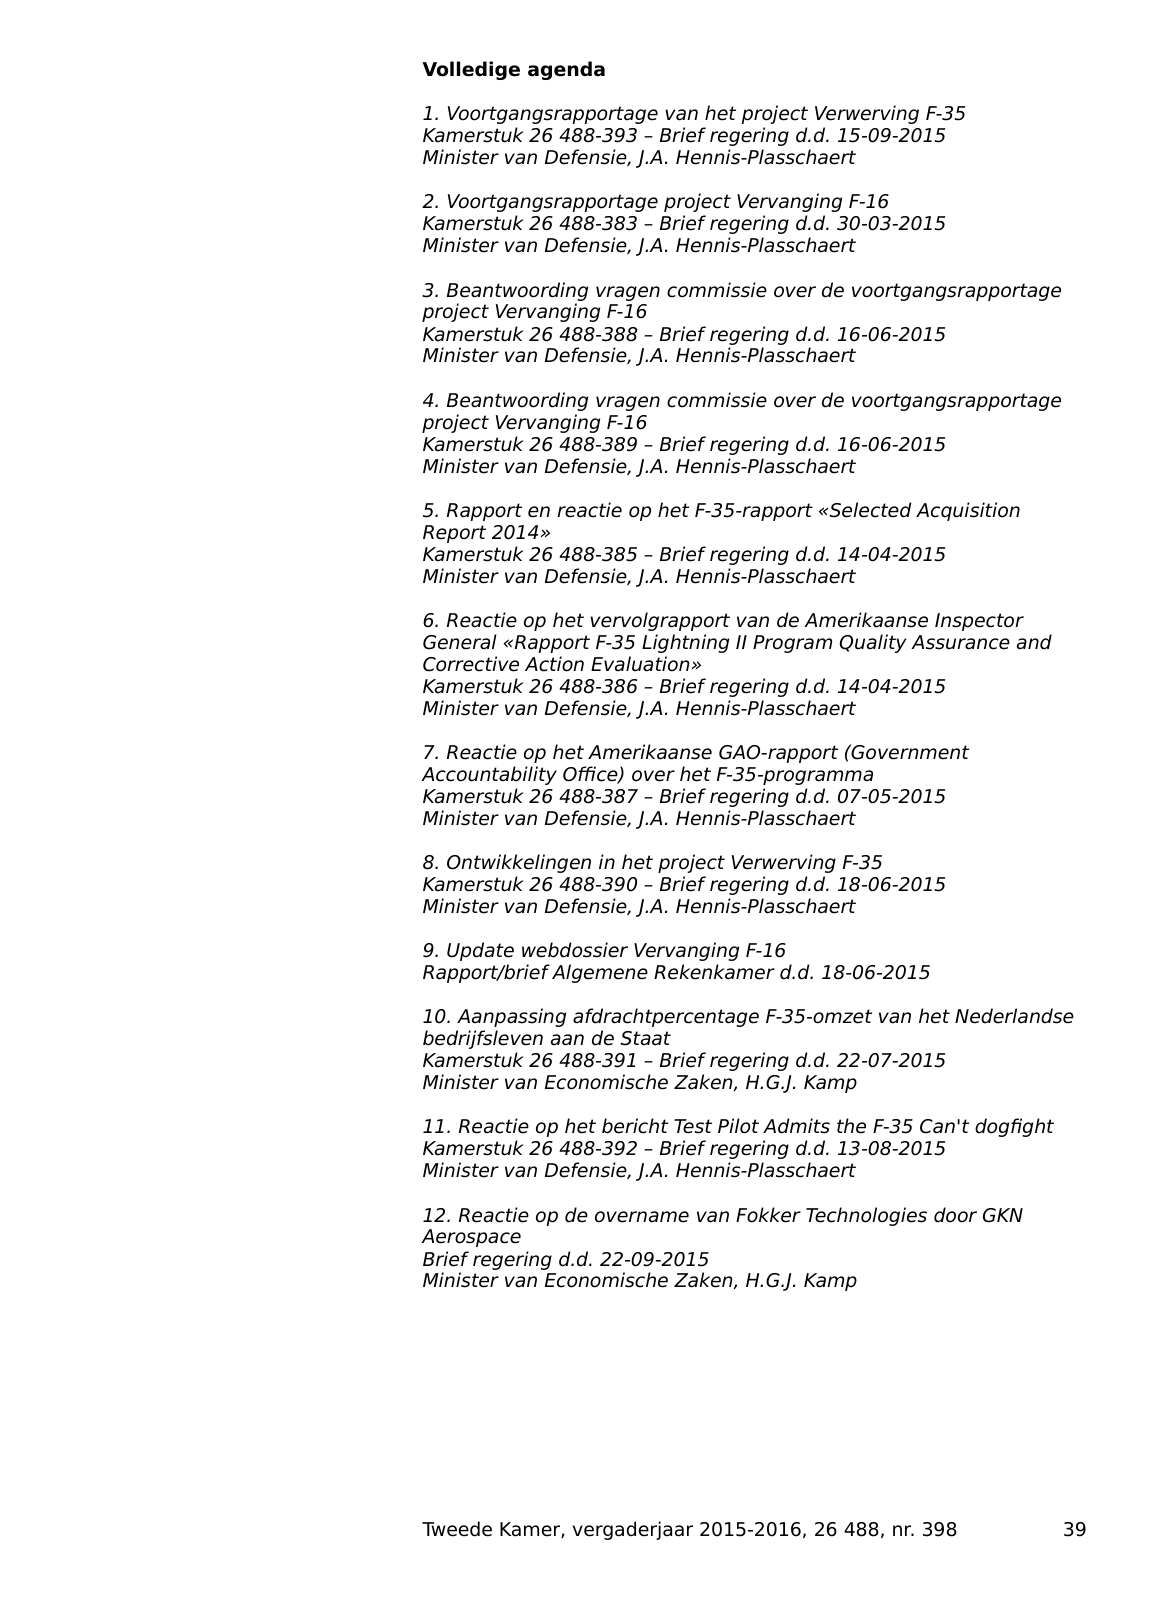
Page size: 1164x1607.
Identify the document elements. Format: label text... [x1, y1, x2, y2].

text Minister van Defensie, J.A. Hennis-Plasschaert [422, 808, 1087, 830]
text Minister van Defensie, J.A. Hennis-Plasschaert [422, 235, 1087, 257]
text Minister van Economische Zaken, H.G.J. Kamp [422, 1072, 1087, 1094]
text 9. Update webdossier Vervanging F-16 [422, 940, 1087, 962]
text Kamerstuk 26 488-390 – Brief regering d.d. 18-06-2015 [422, 874, 1087, 896]
text 8. Ontwikkelingen in het project Verwerving F-35 [422, 852, 1087, 874]
text Minister van Defensie, J.A. Hennis-Plasschaert [422, 147, 1087, 169]
text 12. Reactie op de overname van Fokker Technologies door GKN Aerospace [422, 1204, 1087, 1248]
text Kamerstuk 26 488-386 – Brief regering d.d. 14-04-2015 [422, 676, 1087, 698]
text Kamerstuk 26 488-391 – Brief regering d.d. 22-07-2015 [422, 1050, 1087, 1072]
text Kamerstuk 26 488-387 – Brief regering d.d. 07-05-2015 [422, 786, 1087, 808]
text 1. Voortgangsrapportage van het project Verwerving F-35 [422, 103, 1087, 125]
text Minister van Defensie, J.A. Hennis-Plasschaert [422, 566, 1087, 588]
text 2. Voortgangsrapportage project Vervanging F-16 [422, 191, 1087, 213]
text 4. Beantwoording vragen commissie over de voortgangsrapportage project Vervanging F-16 [422, 389, 1087, 433]
text 11. Reactie op het bericht Test Pilot Admits the F-35 Can't dogfight [422, 1116, 1087, 1138]
text Brief regering d.d. 22-09-2015 [422, 1248, 1087, 1270]
text Kamerstuk 26 488-388 – Brief regering d.d. 16-06-2015 [422, 323, 1087, 345]
text Minister van Defensie, J.A. Hennis-Plasschaert [422, 698, 1087, 720]
text 7. Reactie op het Amerikaanse GAO-rapport (Government Accountability Office) over het F-35-programma [422, 742, 1087, 786]
text 3. Beantwoording vragen commissie over de voortgangsrapportage project Vervanging F-16 [422, 279, 1087, 323]
text Rapport/brief Algemene Rekenkamer d.d. 18-06-2015 [422, 962, 1087, 984]
text 6. Reactie op het vervolgrapport van de Amerikaanse Inspector General «Rapport F-35 Lightning II Program Quality Assurance and Corrective Action Evaluation» [422, 610, 1087, 676]
text Minister van Defensie, J.A. Hennis-Plasschaert [422, 1160, 1087, 1182]
text Kamerstuk 26 488-385 – Brief regering d.d. 14-04-2015 [422, 544, 1087, 566]
text Kamerstuk 26 488-392 – Brief regering d.d. 13-08-2015 [422, 1138, 1087, 1160]
text Kamerstuk 26 488-383 – Brief regering d.d. 30-03-2015 [422, 213, 1087, 235]
text Minister van Economische Zaken, H.G.J. Kamp [422, 1270, 1087, 1292]
text 5. Rapport en reactie op het F-35-rapport «Selected Acquisition Report 2014» [422, 500, 1087, 544]
text Minister van Defensie, J.A. Hennis-Plasschaert [422, 345, 1087, 367]
subtitle Volledige agenda [422, 59, 1087, 81]
text 10. Aanpassing afdrachtpercentage F-35-omzet van het Nederlandse bedrijfsleven aan de Staat [422, 1006, 1087, 1050]
text Kamerstuk 26 488-389 – Brief regering d.d. 16-06-2015 [422, 433, 1087, 456]
text Minister van Defensie, J.A. Hennis-Plasschaert [422, 896, 1087, 918]
text Minister van Defensie, J.A. Hennis-Plasschaert [422, 456, 1087, 477]
text Kamerstuk 26 488-393 – Brief regering d.d. 15-09-2015 [422, 125, 1087, 147]
